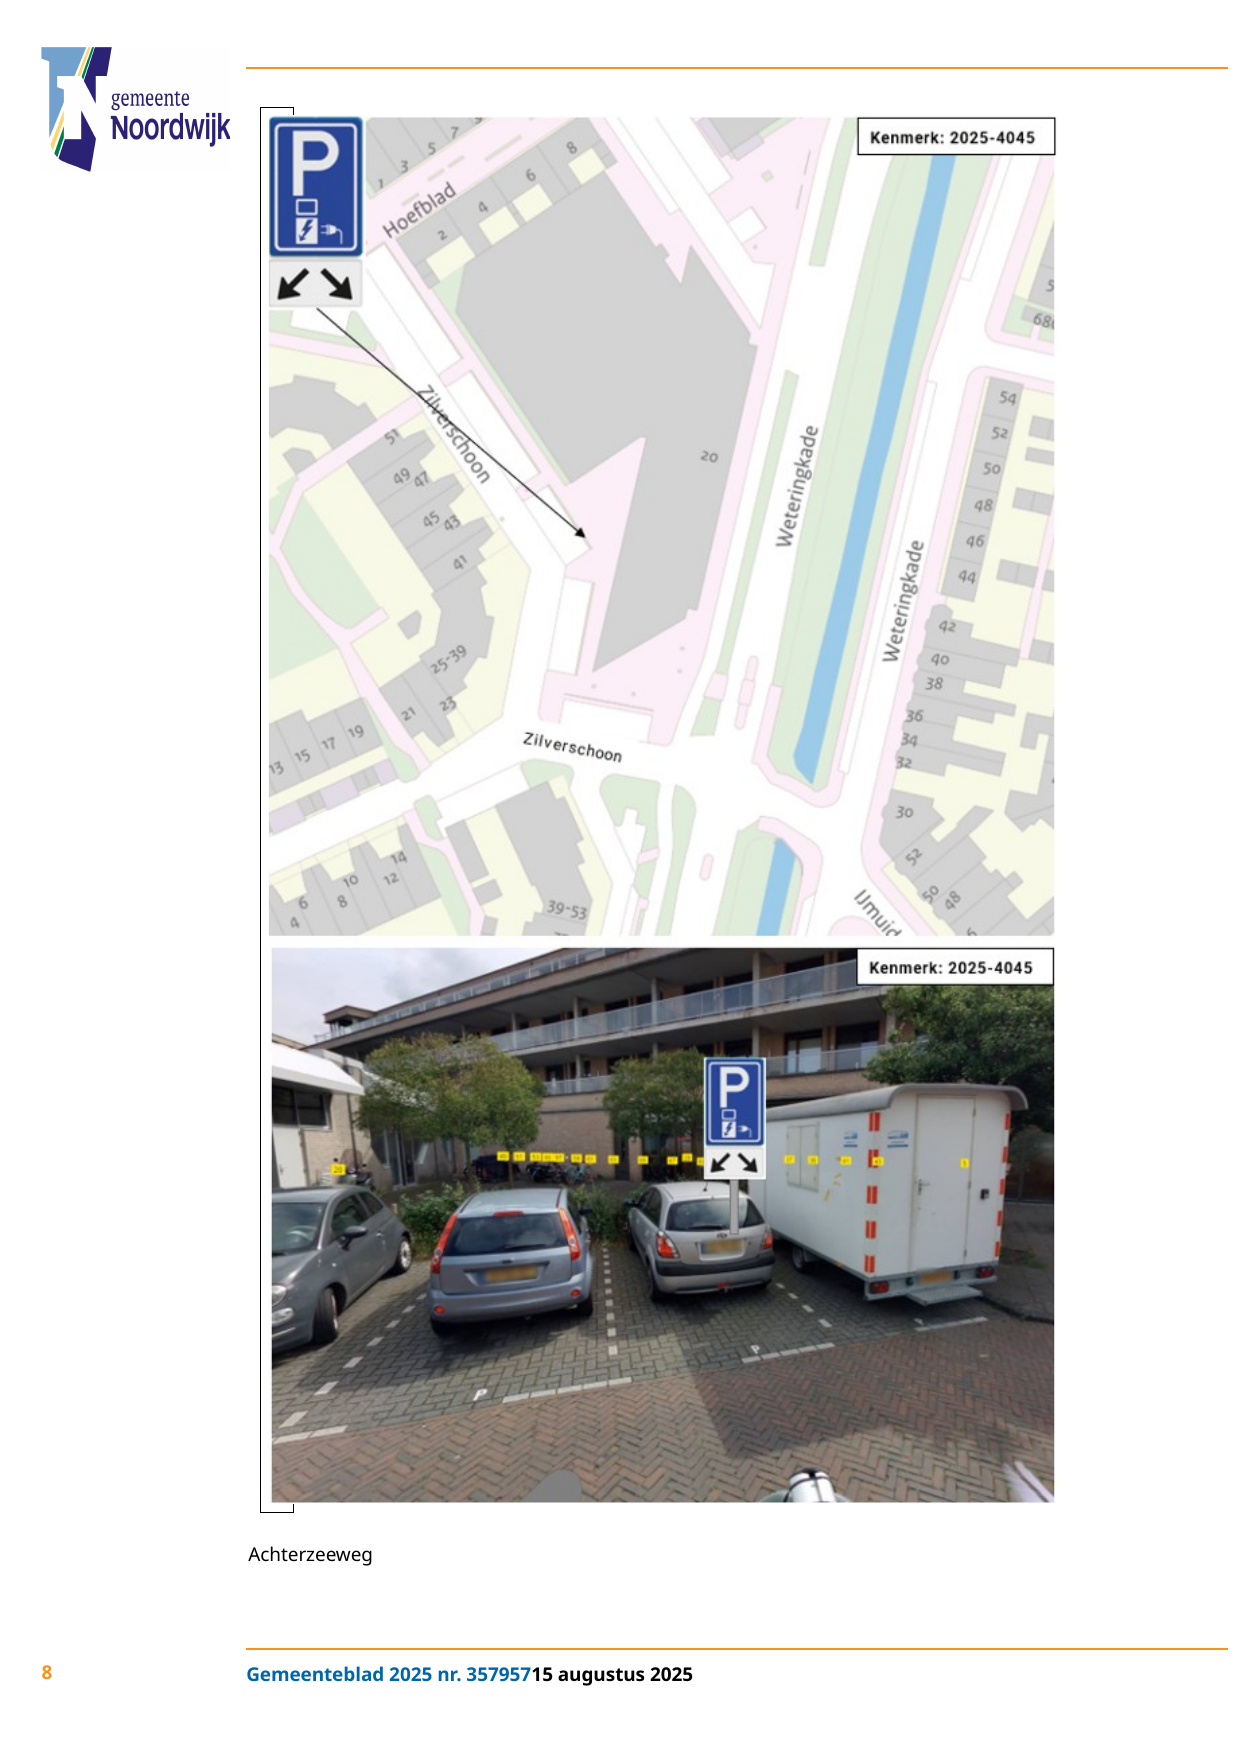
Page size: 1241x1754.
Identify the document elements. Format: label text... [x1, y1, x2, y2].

picture [268, 115, 1057, 1504]
text Achterzeeweg [248, 1541, 1152, 1567]
picture [41, 47, 231, 172]
